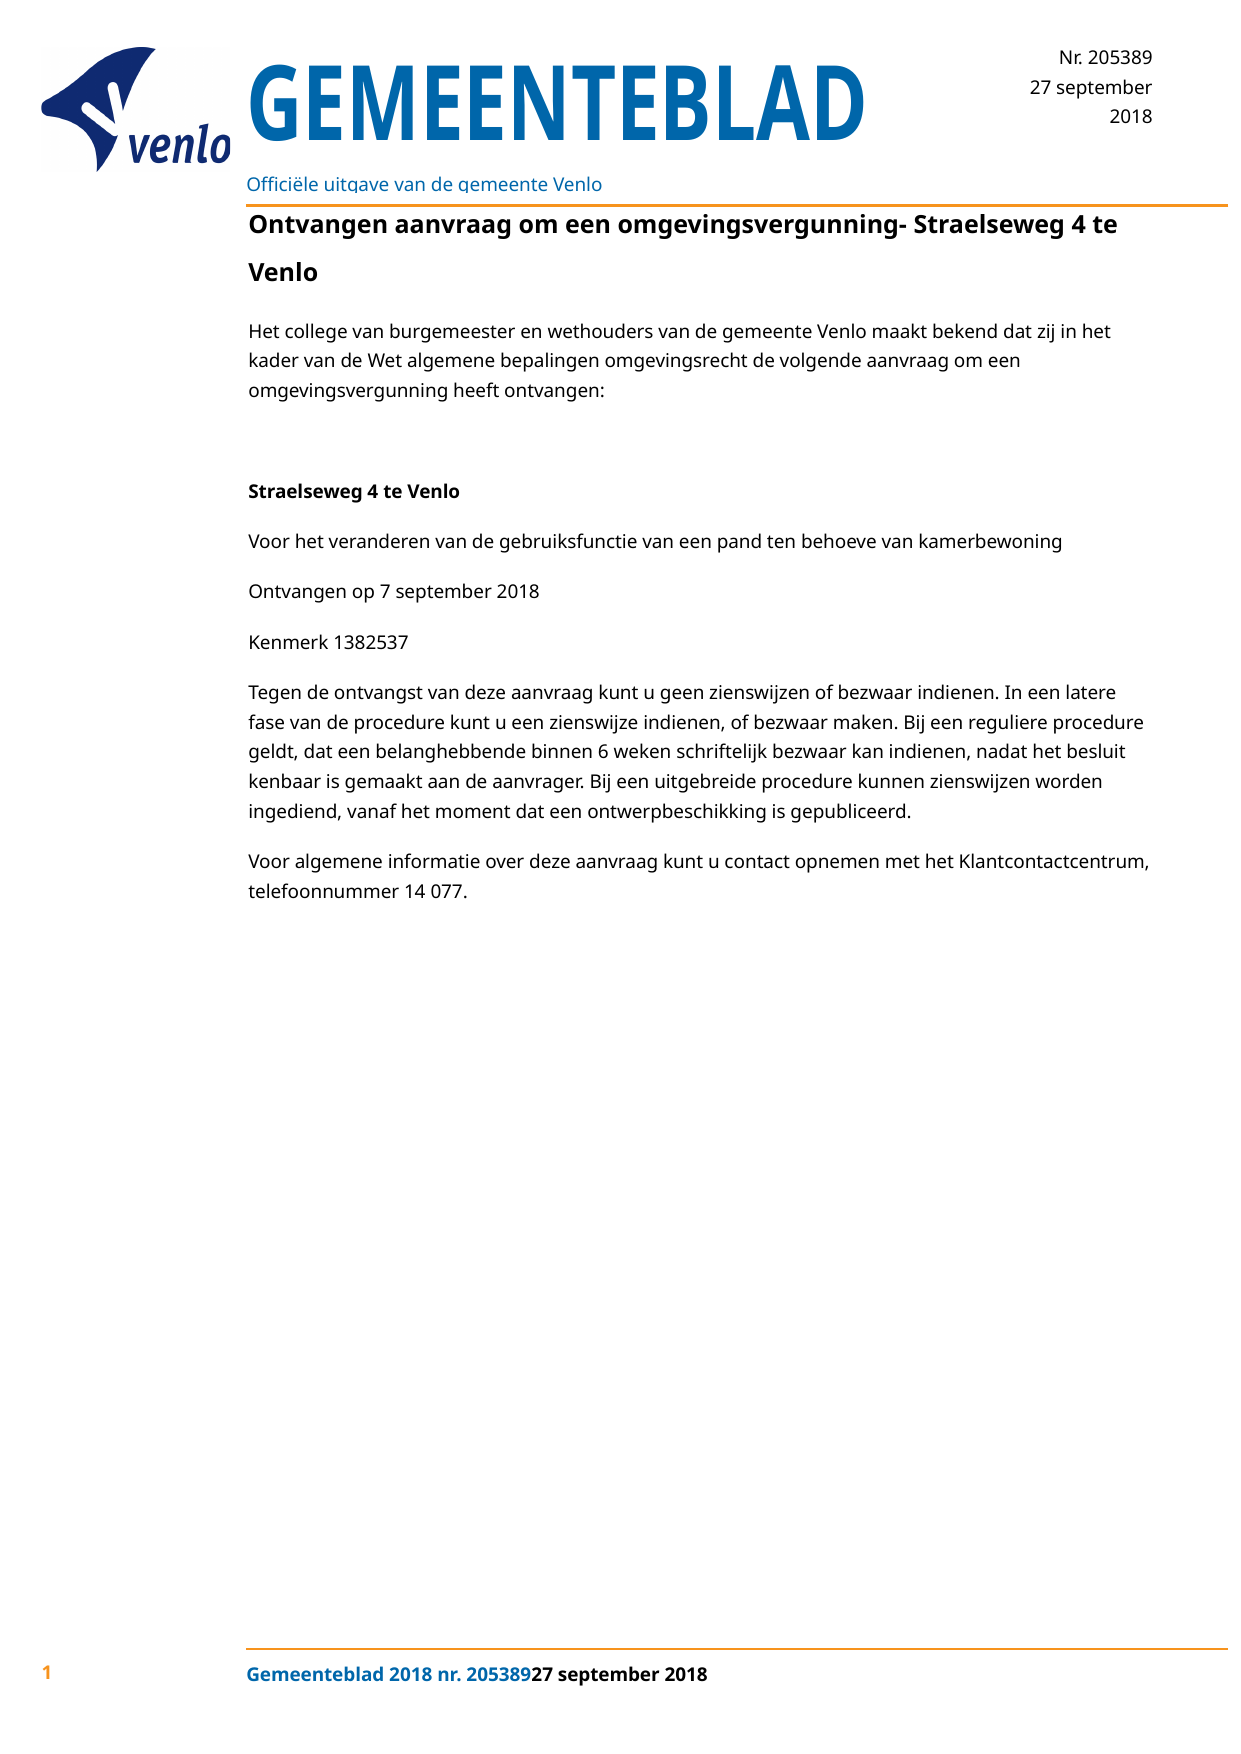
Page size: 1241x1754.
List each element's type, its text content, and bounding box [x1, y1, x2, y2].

text Straelseweg 4 te Venlo [248, 478, 1152, 504]
text Tegen de ontvangst van deze aanvraag kunt u geen zienswijzen of bezwaar indienen. In een latere fase van de procedure kunt u een zienswijze indienen, of bezwaar maken. Bij een reguliere procedure geldt, dat een belanghebbende binnen 6 weken schriftelijk bezwaar kan indienen, nadat het besluit kenbaar is gemaakt aan de aanvrager. Bij een uitgebreide procedure kunnen zienswijzen worden ingediend, vanaf het moment dat een ontwerpbeschikking is gepubliceerd. [248, 679, 1152, 824]
text Voor het veranderen van de gebruiksfunctie van een pand ten behoeve van kamerbewoning [248, 528, 1152, 554]
text Ontvangen aanvraag om een omgevingsvergunning- Straelseweg 4 te Venlo [248, 207, 1152, 288]
text Voor algemene informatie over deze aanvraag kunt u contact opnemen met het Klantcontactcentrum, telefoonnummer 14 077. [248, 848, 1152, 904]
picture [41, 47, 231, 172]
text Het college van burgemeester en wethouders van de gemeente Venlo maakt bekend dat zij in het kader van de Wet algemene bepalingen omgevingsrecht de volgende aanvraag om een omgevingsvergunning heeft ontvangen: [248, 318, 1152, 403]
text Kenmerk 1382537 [248, 629, 1152, 655]
text Ontvangen op 7 september 2018 [248, 579, 1152, 604]
